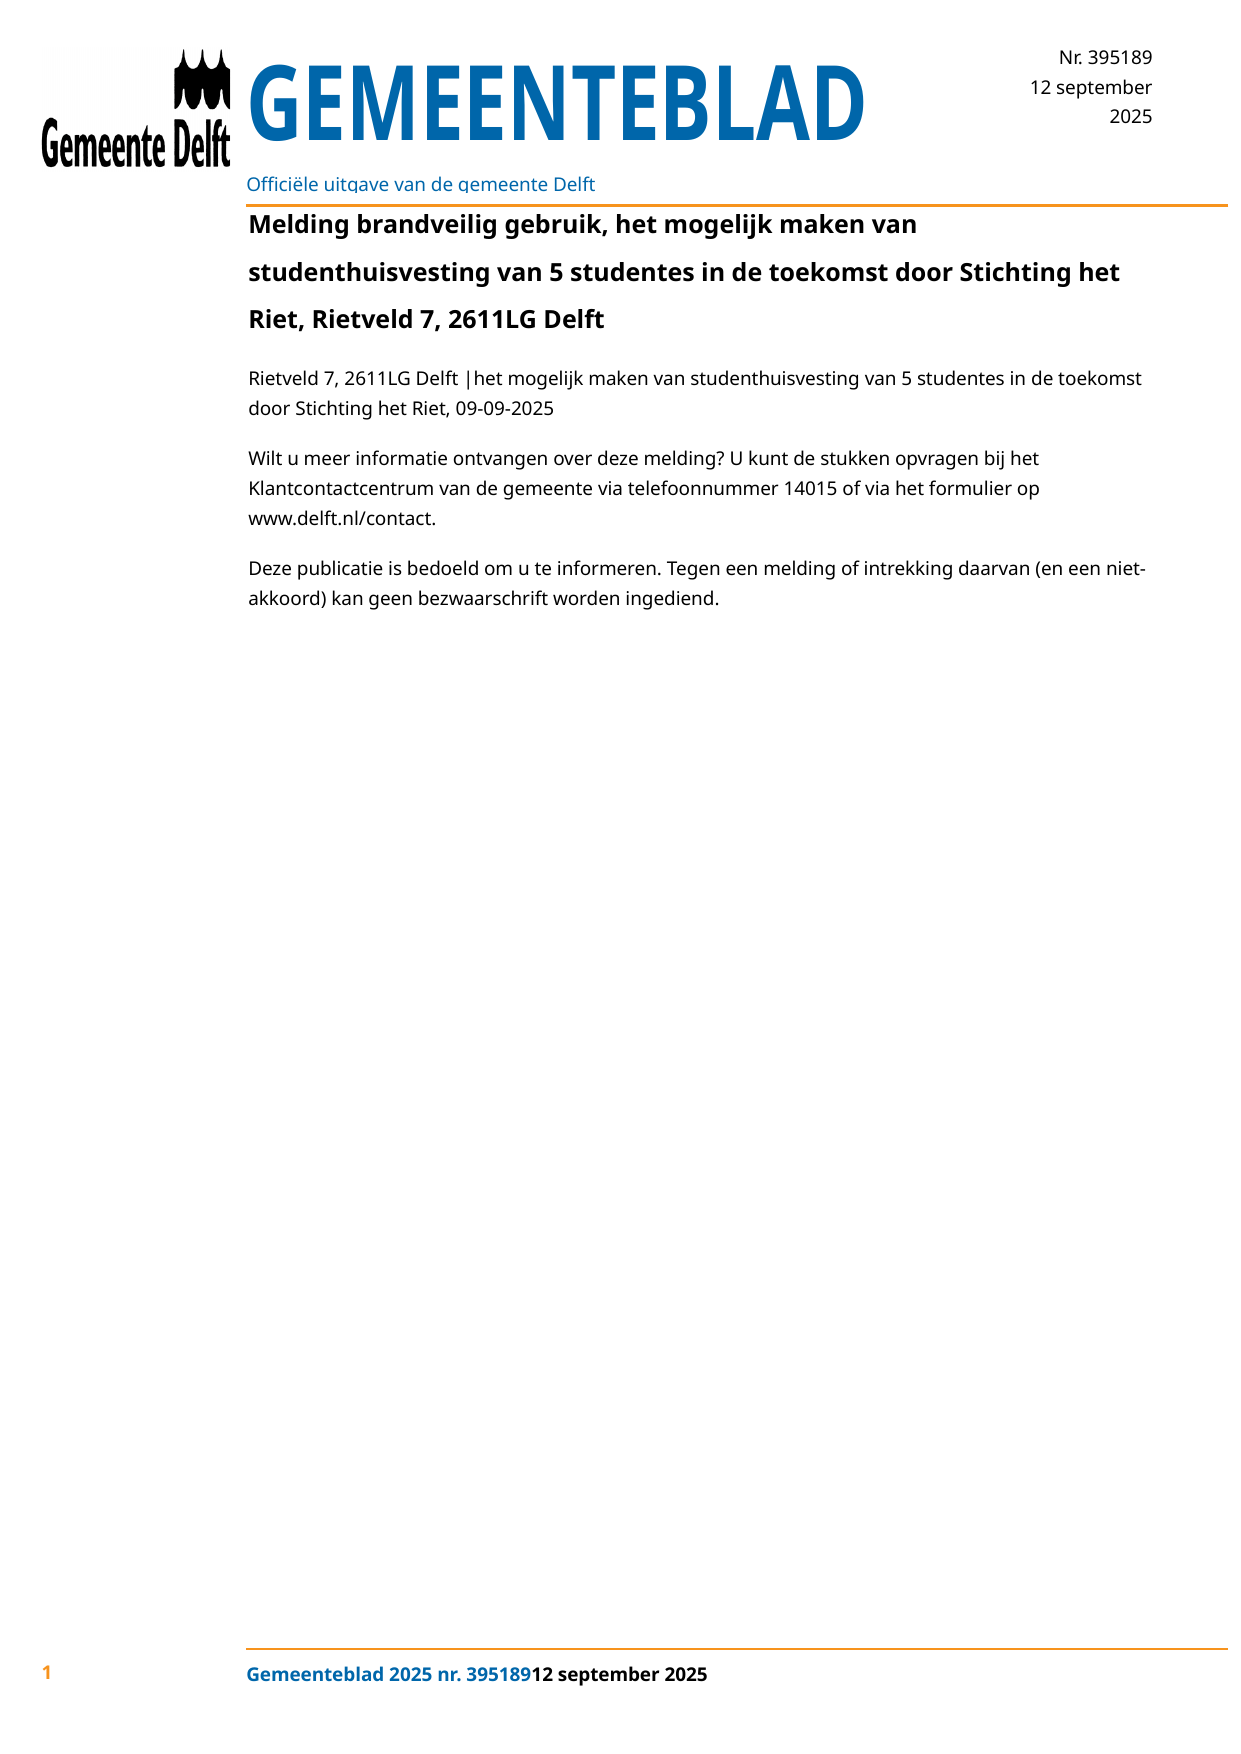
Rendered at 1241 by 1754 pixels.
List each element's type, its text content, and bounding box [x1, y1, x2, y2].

text Deze publicatie is bedoeld om u te informeren. Tegen een melding of intrekking daarvan (en een niet-akkoord) kan geen bezwaarschrift worden ingediend. [248, 555, 1152, 610]
text Melding brandveilig gebruik, het mogelijk maken van studenthuisvesting van 5 studentes in de toekomst door Stichting het Riet, Rietveld 7, 2611LG Delft [248, 207, 1152, 336]
text Rietveld 7, 2611LG Delft |het mogelijk maken van studenthuisvesting van 5 studentes in de toekomst door Stichting het Riet, 09-09-2025 [248, 366, 1152, 421]
picture [41, 47, 231, 172]
text Wilt u meer informatie ontvangen over deze melding? U kunt de stukken opvragen bij het Klantcontactcentrum van de gemeente via telefoonnummer 14015 of via het formulier op www.delft.nl/contact. [248, 446, 1152, 530]
